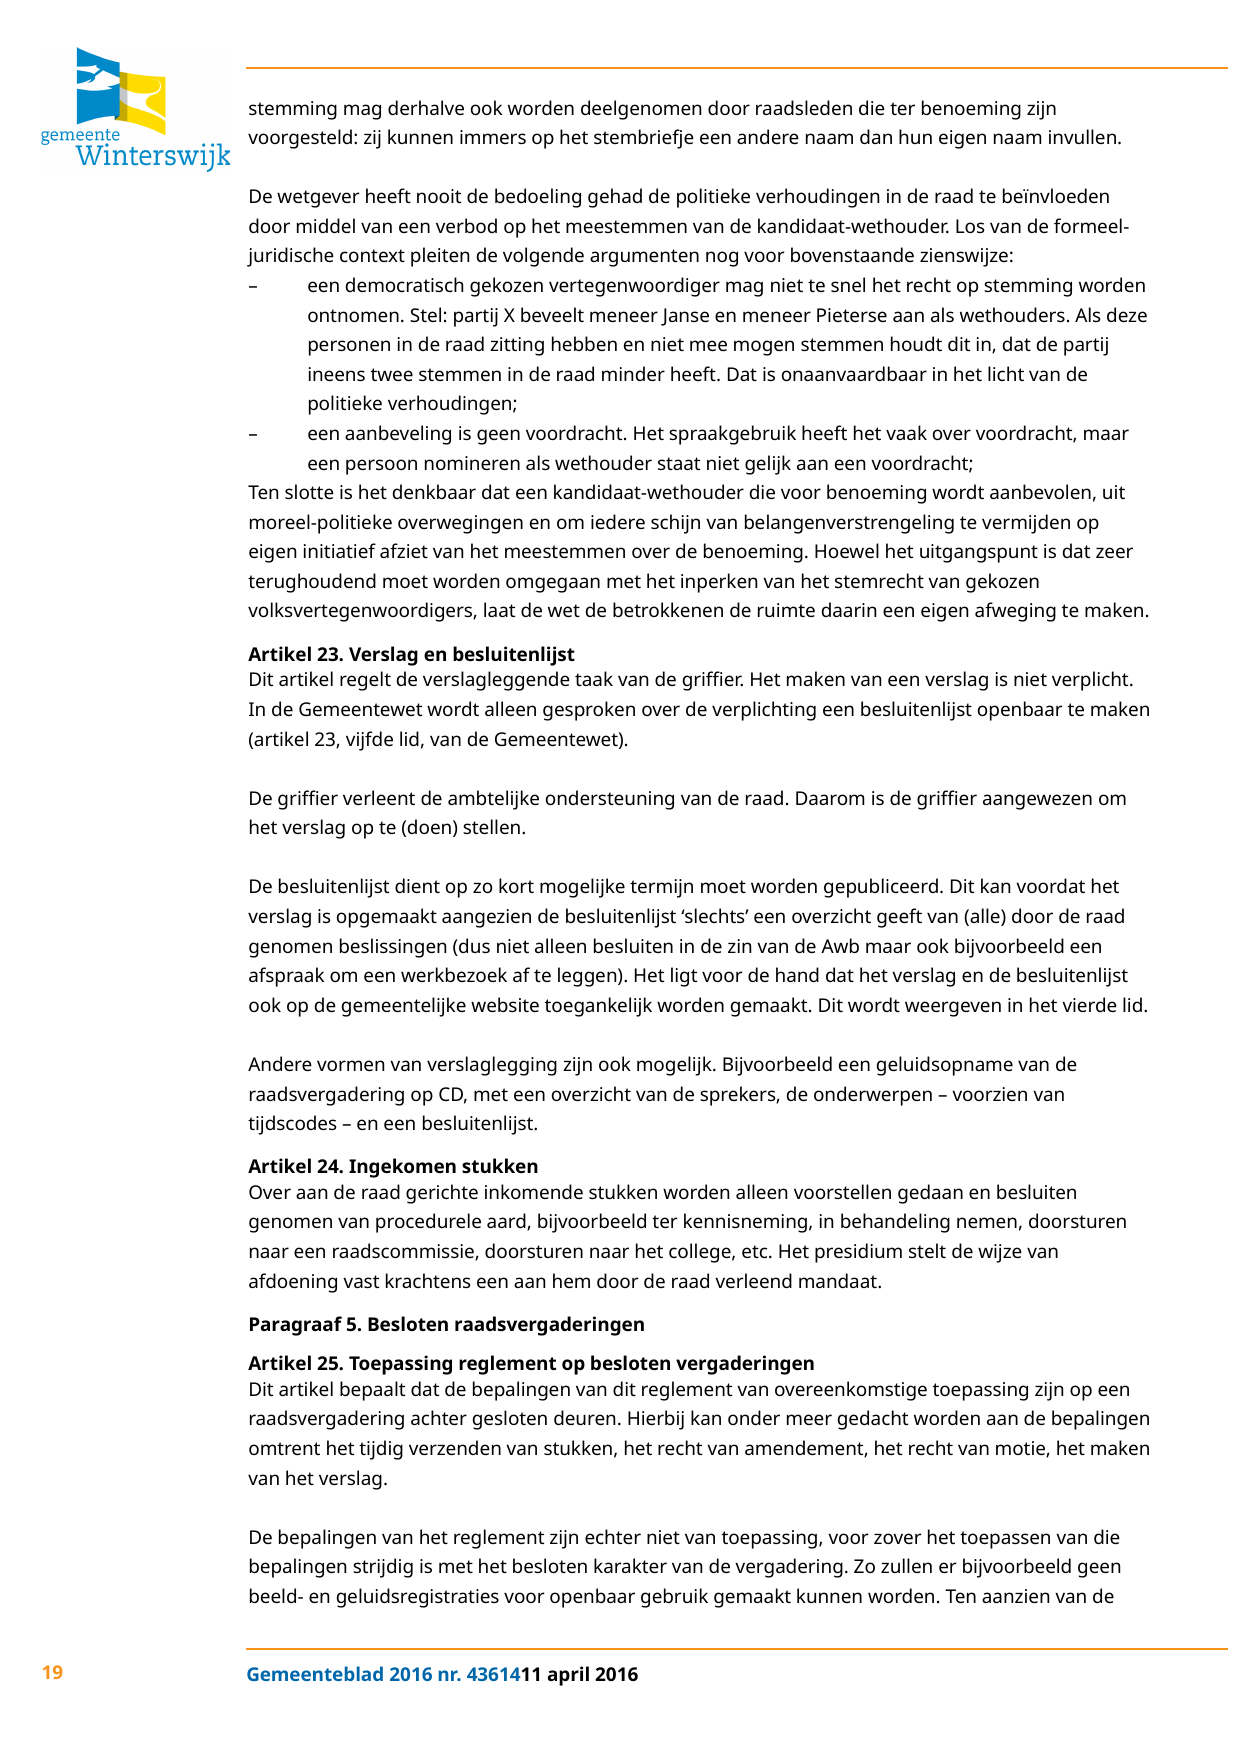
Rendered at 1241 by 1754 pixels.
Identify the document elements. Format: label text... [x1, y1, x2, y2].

text Dit artikel regelt de verslagleggende taak van de griffier. Het maken van een verslag is niet verplicht. In de Gemeentewet wordt alleen gesproken over de verplichting een besluitenlijst openbaar te maken (artikel 23, vijfde lid, van de Gemeentewet). [248, 667, 1152, 751]
text De besluitenlijst dient op zo kort mogelijke termijn moet worden gepubliceerd. Dit kan voordat het verslag is opgemaakt aangezien de besluitenlijst ‘slechts’ een overzicht geeft van (alle) door de raad genomen beslissingen (dus niet alleen besluiten in de zin van de Awb maar ook bijvoorbeeld een afspraak om een werkbezoek af te leggen). Het ligt voor de hand dat het verslag en de besluitenlijst ook op de gemeentelijke website toegankelijk worden gemaakt. Dit wordt weergeven in het vierde lid. [248, 874, 1152, 1018]
text Artikel 25. Toepassing reglement op besloten vergaderingen [248, 1350, 1152, 1376]
text De griffier verleent de ambtelijke ondersteuning van de raad. Daarom is de griffier aangewezen om het verslag op te (doen) stellen. [248, 785, 1152, 840]
text De wetgever heeft nooit de bedoeling gehad de politieke verhoudingen in de raad te beïnvloeden door middel van een verbod op het meestemmen van de kandidaat-wethouder. Los van de formeel-juridische context pleiten de volgende argumenten nog voor bovenstaande zienswijze: [248, 183, 1152, 268]
list een democratisch gekozen vertegenwoordiger mag niet te snel het recht op stemming worden ontnomen. Stel: partij X beveelt meneer Janse en meneer Pieterse aan als wethouders. Als deze personen in de raad zitting hebben en niet mee mogen stemmen houdt dit in, dat de partij ineens twee stemmen in de raad minder heeft. Dat is onaanvaardbaar in het licht van de politieke verhoudingen; [248, 272, 1152, 416]
text Andere vormen van verslaglegging zijn ook mogelijk. Bijvoorbeeld een geluidsopname van de raadsvergadering op CD, met een overzicht van de sprekers, de onderwerpen – voorzien van tijdscodes – en een besluitenlijst. [248, 1051, 1152, 1136]
text De bepalingen van het reglement zijn echter niet van toepassing, voor zover het toepassen van die bepalingen strijdig is met het besloten karakter van de vergadering. Zo zullen er bijvoorbeeld geen beeld- en geluidsregistraties voor openbaar gebruik gemaakt kunnen worden. Ten aanzien van de [248, 1524, 1152, 1609]
text Artikel 23. Verslag en besluitenlijst [248, 641, 1152, 667]
text Ten slotte is het denkbaar dat een kandidaat-wethouder die voor benoeming wordt aanbevolen, uit moreel-politieke overwegingen en om iedere schijn van belangenverstrengeling te vermijden op eigen initiatief afziet van het meestemmen over de benoeming. Hoewel het uitgangspunt is dat zeer terughoudend moet worden omgegaan met het inperken van het stemrecht van gekozen volksvertegenwoordigers, laat de wet de betrokkenen de ruimte daarin een eigen afweging te maken. [248, 479, 1152, 623]
text Artikel 24. Ingekomen stukken [248, 1153, 1152, 1179]
text stemming mag derhalve ook worden deelgenomen door raadsleden die ter benoeming zijn voorgesteld: zij kunnen immers op het stembriefje een andere naam dan hun eigen naam invullen. [248, 95, 1152, 150]
text Over aan de raad gerichte inkomende stukken worden alleen voorstellen gedaan en besluiten genomen van procedurele aard, bijvoorbeeld ter kennisneming, in behandeling nemen, doorsturen naar een raadscommissie, doorsturen naar het college, etc. Het presidium stelt de wijze van afdoening vast krachtens een aan hem door de raad verleend mandaat. [248, 1179, 1152, 1294]
text Dit artikel bepaalt dat de bepalingen van dit reglement van overeenkomstige toepassing zijn op een raadsvergadering achter gesloten deuren. Hierbij kan onder meer gedacht worden aan de bepalingen omtrent het tijdig verzenden van stukken, het recht van amendement, het recht van motie, het maken van het verslag. [248, 1376, 1152, 1491]
picture [41, 47, 231, 172]
text Paragraaf 5. Besloten raadsvergaderingen [248, 1311, 1152, 1337]
picture [225, 153, 231, 162]
list een aanbeveling is geen voordracht. Het spraakgebruik heeft het vaak over voordracht, maar een persoon nomineren als wethouder staat niet gelijk aan een voordracht; [248, 420, 1152, 476]
